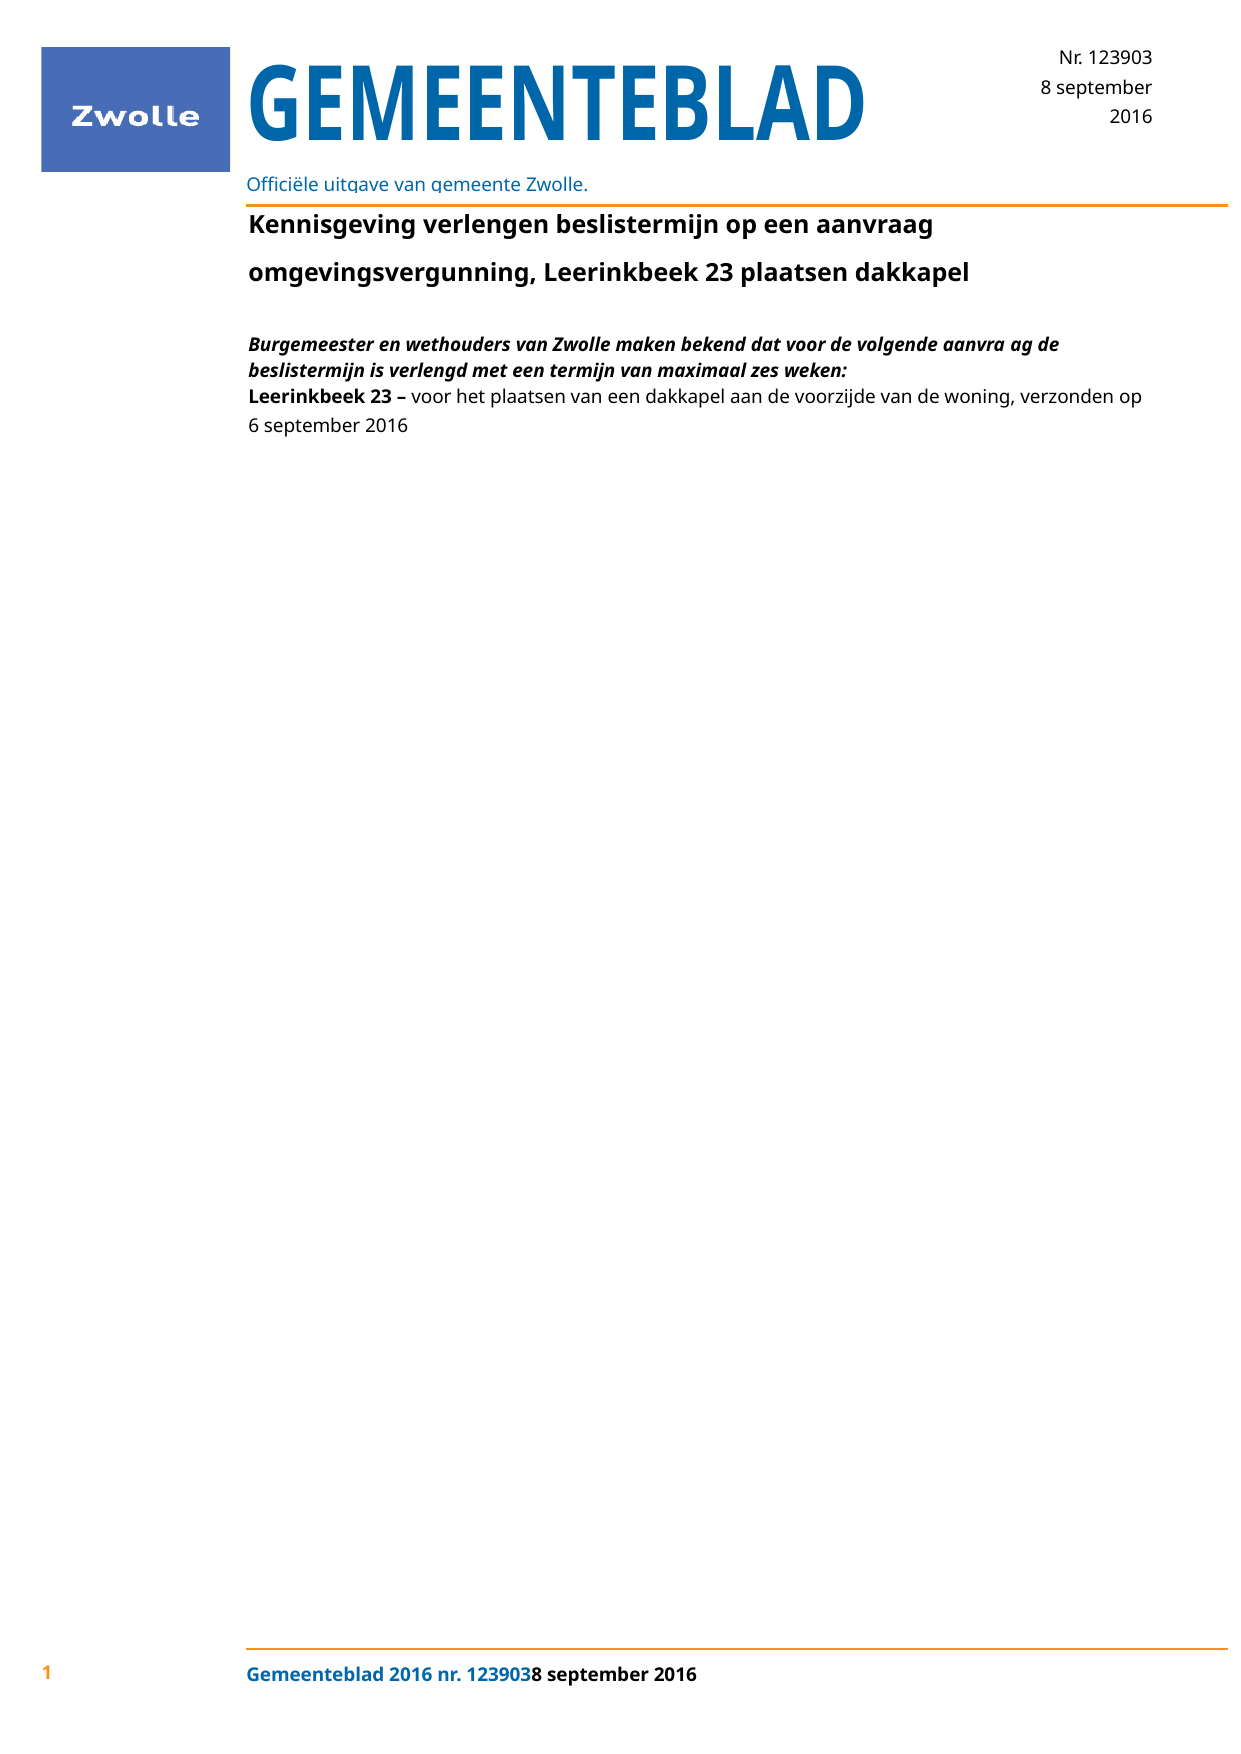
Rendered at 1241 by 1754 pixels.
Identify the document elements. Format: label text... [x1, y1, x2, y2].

picture [41, 47, 231, 172]
text Burgemeester en wethouders van Zwolle maken bekend dat voor de volgende aanvra ag de beslistermijn is verlengd met een termijn van maximaal zes weken: [248, 331, 1152, 383]
text Leerinkbeek 23 – voor het plaatsen van een dakkapel aan de voorzijde van de woning, verzonden op 6 september 2016 [248, 383, 1152, 438]
text Kennisgeving verlengen beslistermijn op een aanvraag omgevingsvergunning, Leerinkbeek 23 plaatsen dakkapel [248, 207, 1152, 288]
